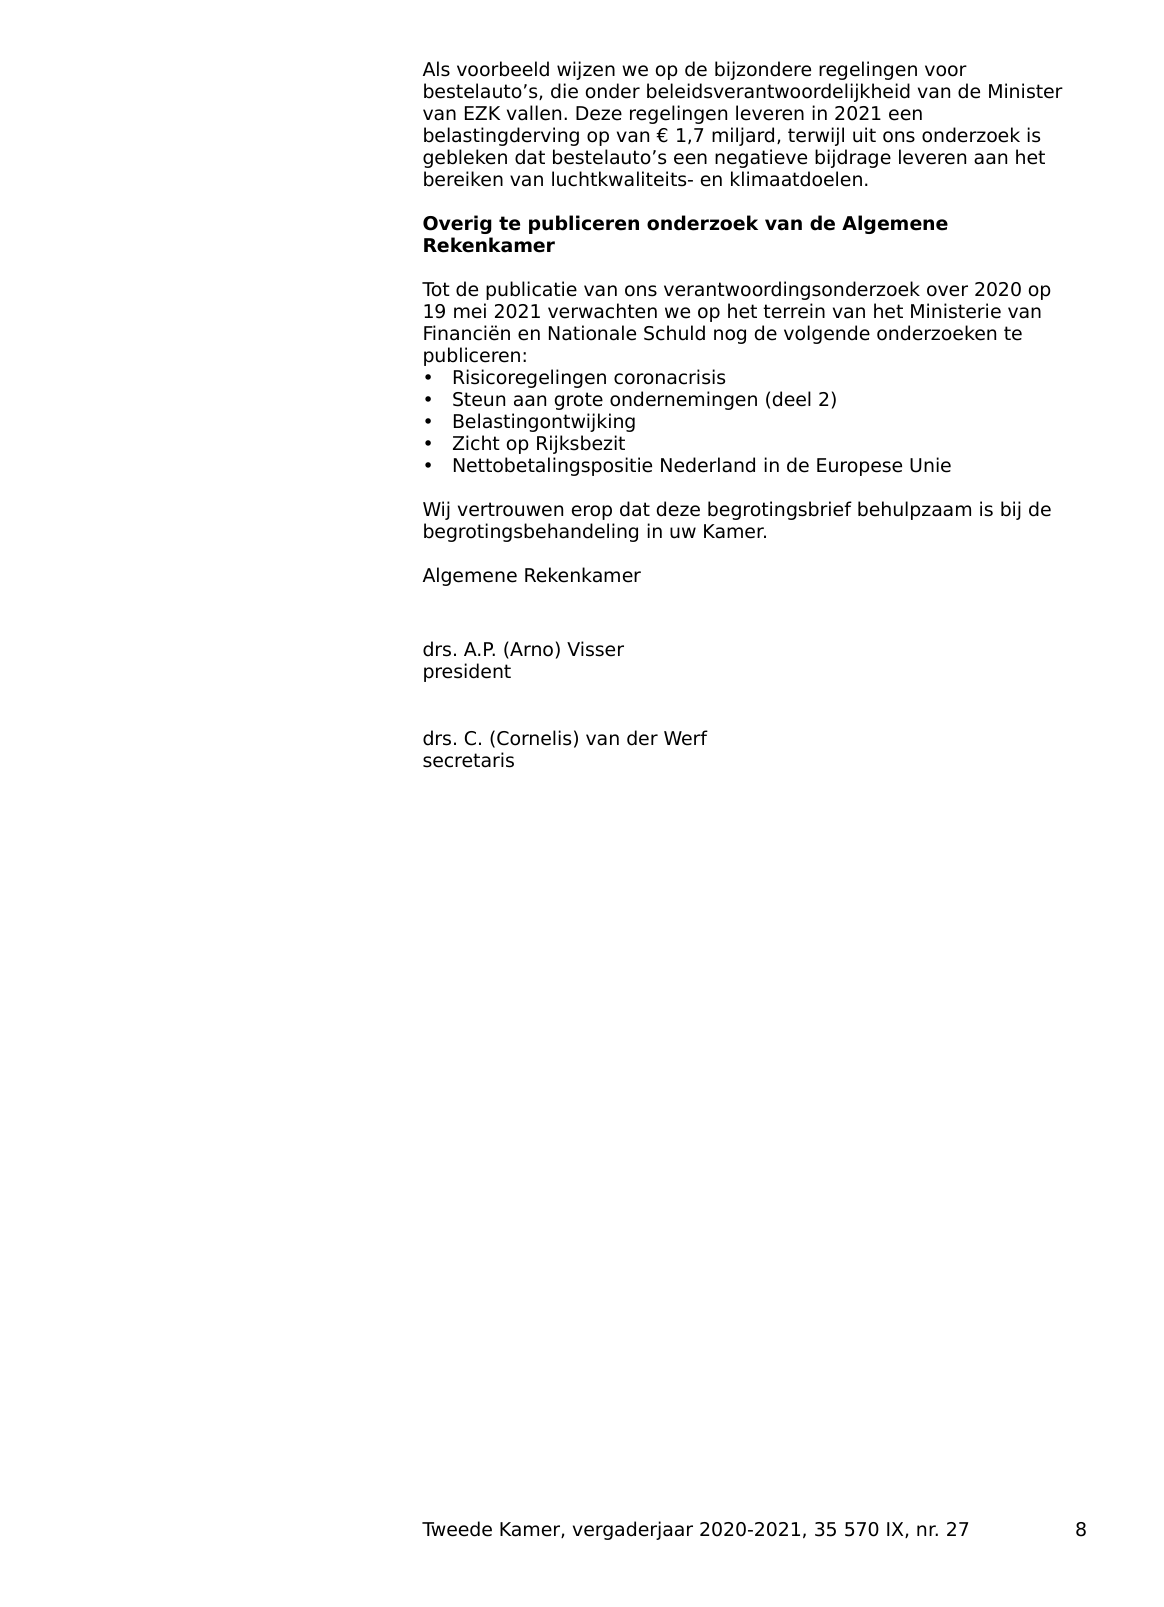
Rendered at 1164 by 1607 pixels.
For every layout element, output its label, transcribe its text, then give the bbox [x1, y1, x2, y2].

text drs. C. (Cornelis) van der Werf secretaris [422, 706, 1087, 771]
text • Nettobetalingspositie Nederland in de Europese Unie [422, 455, 1087, 477]
text • Zicht op Rijksbezit [422, 433, 1087, 455]
text Tot de publicatie van ons verantwoordingsonderzoek over 2020 op 19 mei 2021 verwachten we op het terrein van het Ministerie van Financiën en Nationale Schuld nog de volgende onderzoeken te publiceren: [422, 279, 1087, 367]
text • Risicoregelingen coronacrisis [422, 367, 1087, 389]
text Algemene Rekenkamer [422, 565, 1087, 587]
text drs. A.P. (Arno) Visser president [422, 617, 1087, 683]
text • Steun aan grote ondernemingen (deel 2) [422, 389, 1087, 411]
text • Belastingontwijking [422, 411, 1087, 433]
text Als voorbeeld wijzen we op de bijzondere regelingen voor bestelauto’s, die onder beleidsverantwoordelijkheid van de Minister van EZK vallen. Deze regelingen leveren in 2021 een belastingderving op van € 1,7 miljard, terwijl uit ons onderzoek is gebleken dat bestelauto’s een negatieve bijdrage leveren aan het bereiken van luchtkwaliteits- en klimaatdoelen. [422, 59, 1087, 191]
text Wij vertrouwen erop dat deze begrotingsbrief behulpzaam is bij de begrotingsbehandeling in uw Kamer. [422, 499, 1087, 543]
subtitle Overig te publiceren onderzoek van de Algemene Rekenkamer [422, 213, 1087, 257]
